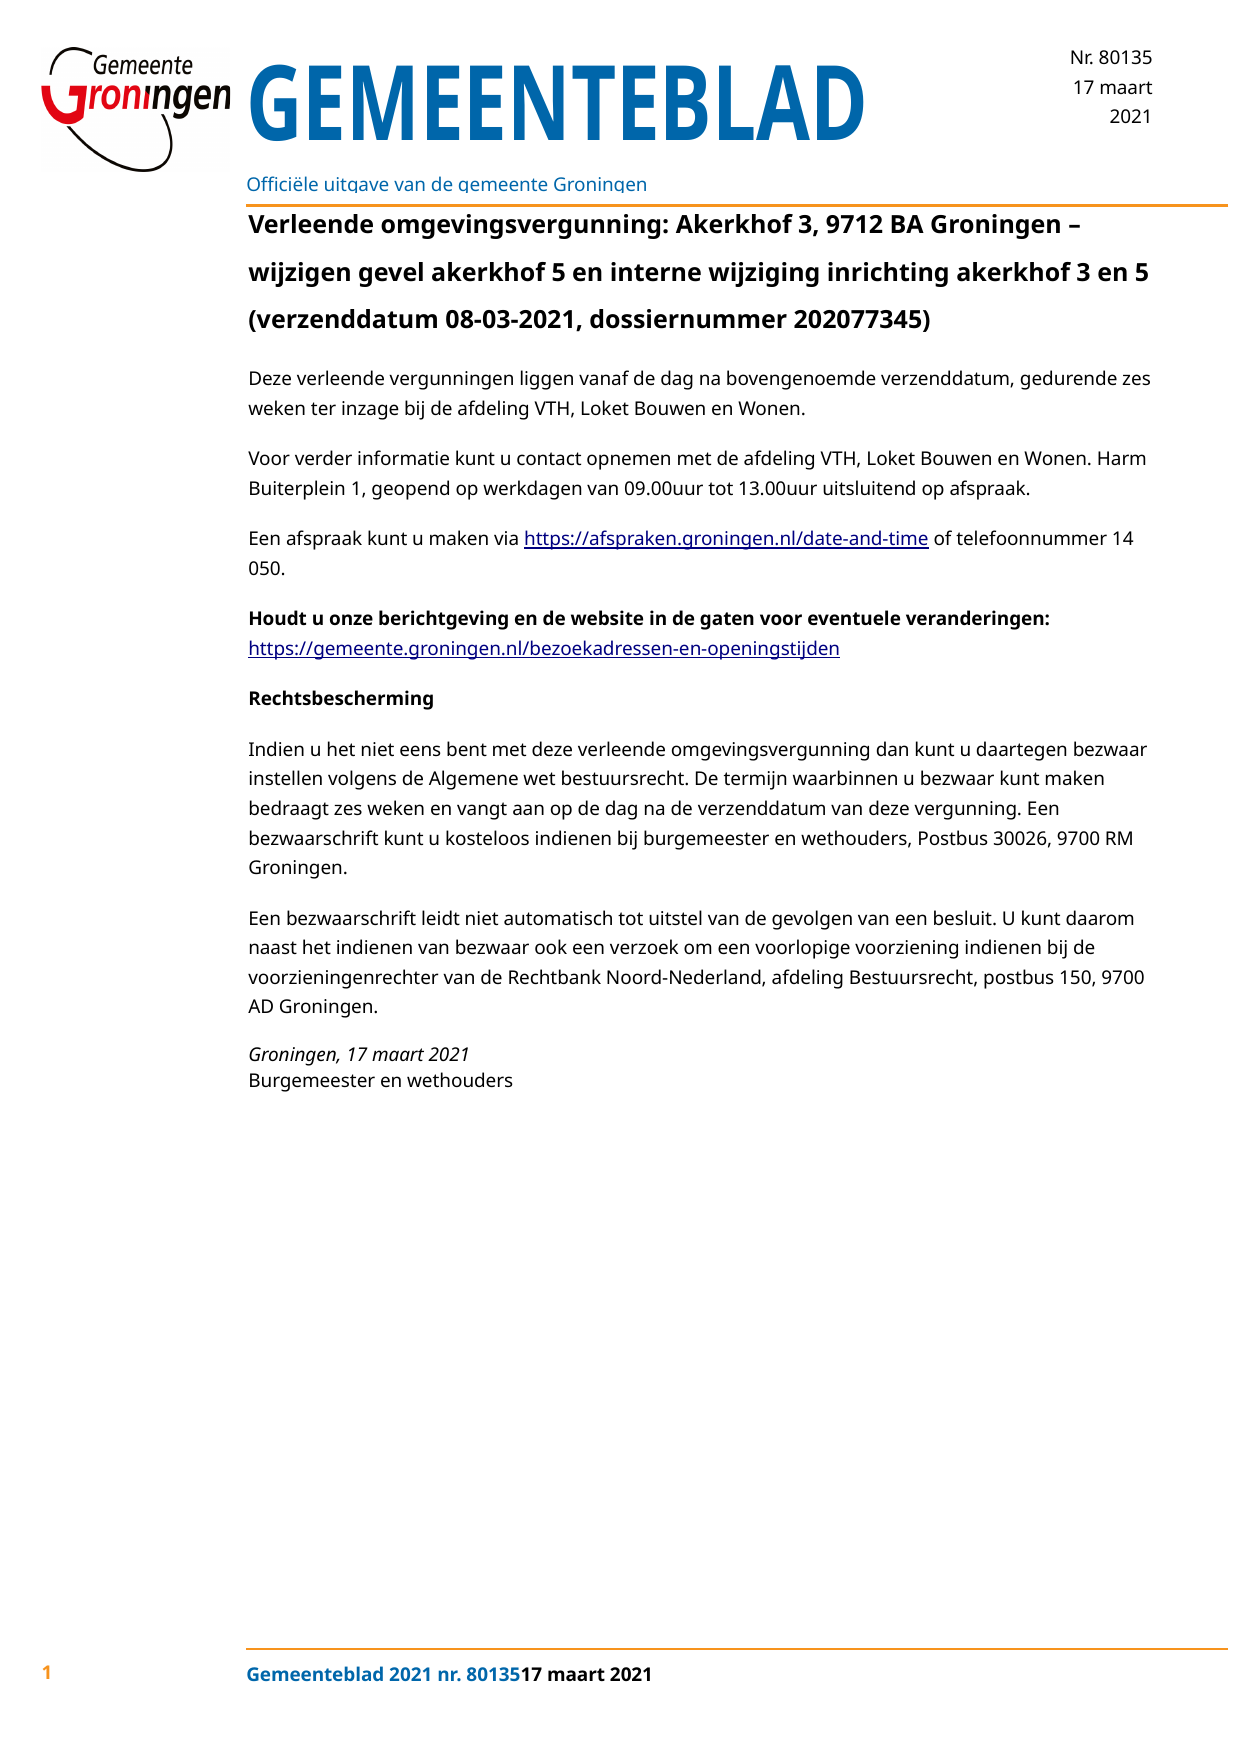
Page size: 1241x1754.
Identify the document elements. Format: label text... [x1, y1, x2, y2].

text Een bezwaarschrift leidt niet automatisch tot uitstel van de gevolgen van een besluit. U kunt daarom naast het indienen van bezwaar ook een verzoek om een voorlopige voorziening indienen bij de voorzieningenrechter van de Rechtbank Noord-Nederland, afdeling Bestuursrecht, postbus 150, 9700 AD Groningen. [248, 905, 1152, 1019]
text Verleende omgevingsvergunning: Akerkhof 3, 9712 BA Groningen – wijzigen gevel akerkhof 5 en interne wijziging inrichting akerkhof 3 en 5 (verzenddatum 08-03-2021, dossiernummer 202077345) [248, 207, 1152, 336]
picture [41, 47, 231, 172]
text Deze verleende vergunningen liggen vanaf de dag na bovengenoemde verzenddatum, gedurende zes weken ter inzage bij de afdeling VTH, Loket Bouwen en Wonen. [248, 366, 1152, 421]
text Burgemeester en wethouders [248, 1067, 1152, 1093]
text Houdt u onze berichtgeving en de website in de gaten voor eventuele veranderingen: https://gemeente.groningen.nl/bezoekadressen-en-openingstijden [248, 606, 1152, 661]
text Rechtsbescherming [248, 686, 1152, 711]
text Een afspraak kunt u maken via https://afspraken.groningen.nl/date-and-time of telefoonnummer 14 050. [248, 526, 1152, 581]
text Voor verder informatie kunt u contact opnemen met de afdeling VTH, Loket Bouwen en Wonen. Harm Buiterplein 1, geopend op werkdagen van 09.00uur tot 13.00uur uitsluitend op afspraak. [248, 446, 1152, 501]
text Groningen, 17 maart 2021 [248, 1041, 1152, 1067]
text Indien u het niet eens bent met deze verleende omgevingsvergunning dan kunt u daartegen bezwaar instellen volgens de Algemene wet bestuursrecht. De termijn waarbinnen u bezwaar kunt maken bedraagt zes weken en vangt aan op de dag na de verzenddatum van deze vergunning. Een bezwaarschrift kunt u kosteloos indienen bij burgemeester en wethouders, Postbus 30026, 9700 RM Groningen. [248, 736, 1152, 880]
